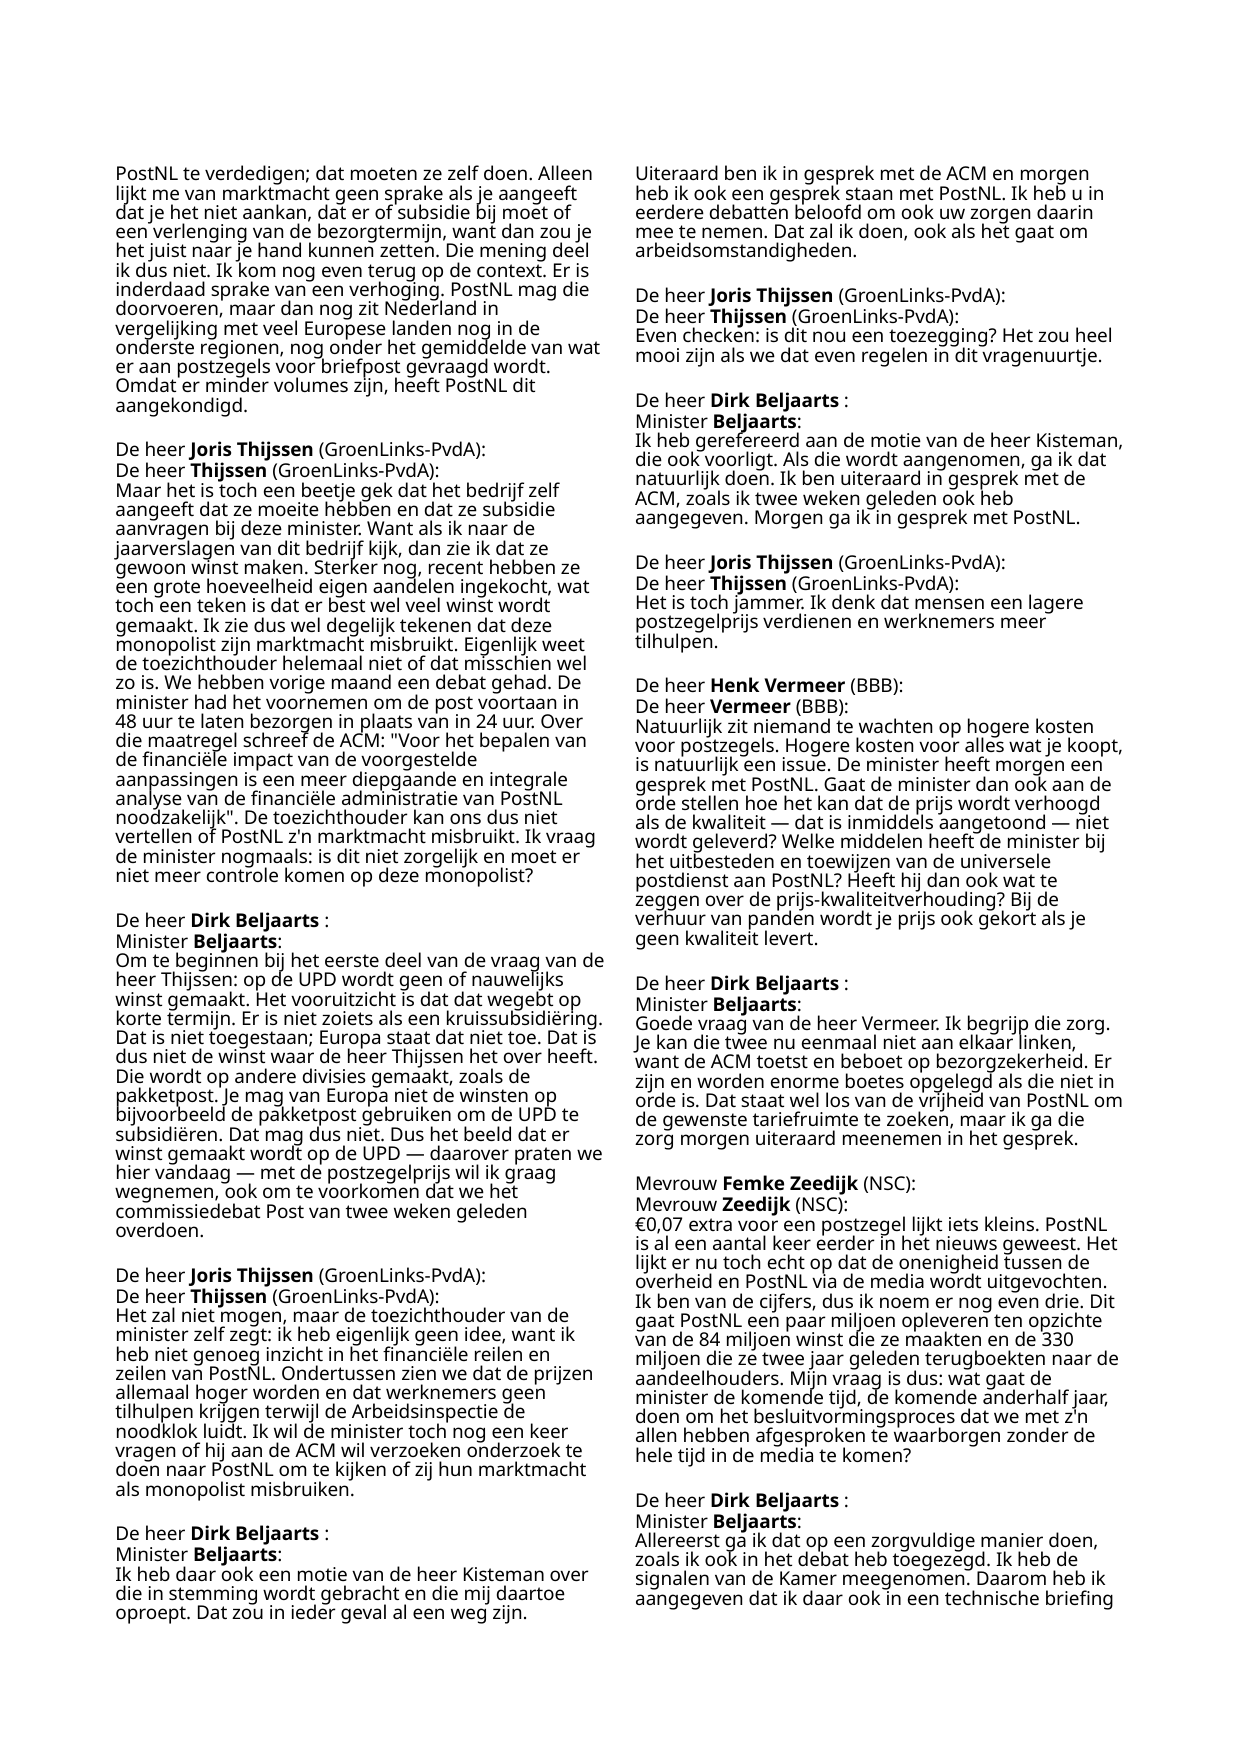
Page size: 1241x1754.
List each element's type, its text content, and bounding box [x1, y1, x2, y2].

text De heer Dirk Beljaarts : [115, 1521, 605, 1546]
text Goede vraag van de heer Vermeer. Ik begrijp die zorg. Je kan die twee nu eenmaal niet aan elkaar linken, want de ACM toetst en beboet op bezorgzekerheid. Er zijn en worden enorme boetes opgelegd als die niet in orde is. Dat staat wel los van de vrijheid van PostNL om de gewenste tariefruimte te zoeken, maar ik ga die zorg morgen uiteraard meenemen in het gesprek. [635, 1015, 1125, 1150]
text De heer Joris Thijssen (GroenLinks-PvdA): [115, 437, 605, 462]
text Ik heb daar ook een motie van de heer Kisteman over die in stemming wordt gebracht en die mij daartoe oproept. Dat zou in ieder geval al een weg zijn. [115, 1566, 605, 1623]
text De heer Dirk Beljaarts : [635, 387, 1125, 413]
text De heer Thijssen (GroenLinks-PvdA): [635, 308, 1125, 327]
text Minister Beljaarts: [635, 1513, 1125, 1532]
text Even checken: is dit nou een toezegging? Het zou heel mooi zijn als we dat even regelen in dit vragenuurtje. [635, 327, 1125, 366]
text De heer Vermeer (BBB): [635, 698, 1125, 718]
text Het zal niet mogen, maar de toezichthouder van de minister zelf zegt: ik heb eigenlijk geen idee, want ik heb niet genoeg inzicht in het financiële reilen en zeilen van PostNL. Ondertussen zien we dat de prijzen allemaal hoger worden en dat werknemers geen tilhulpen krijgen terwijl de Arbeidsinspectie de noodklok luidt. Ik wil de minister toch nog een keer vragen of hij aan de ACM wil verzoeken onderzoek te doen naar PostNL om te kijken of zij hun marktmacht als monopolist misbruiken. [115, 1307, 605, 1500]
text Maar het is toch een beetje gek dat het bedrijf zelf aangeeft dat ze moeite hebben en dat ze subsidie aanvragen bij deze minister. Want als ik naar de jaarverslagen van dit bedrijf kijk, dan zie ik dat ze gewoon winst maken. Sterker nog, recent hebben ze een grote hoeveelheid eigen aandelen ingekocht, wat toch een teken is dat er best wel veel winst wordt gemaakt. Ik zie dus wel degelijk tekenen dat deze monopolist zijn marktmacht misbruikt. Eigenlijk weet de toezichthouder helemaal niet of dat misschien wel zo is. We hebben vorige maand een debat gehad. De minister had het voornemen om de post voortaan in 48 uur te laten bezorgen in plaats van in 24 uur. Over die maatregel schreef de ACM: "Voor het bepalen van de financiële impact van de voorgestelde aanpassingen is een meer diepgaande en integrale analyse van de financiële administratie van PostNL noodzakelijk". De toezichthouder kan ons dus niet vertellen of PostNL z'n marktmacht misbruikt. Ik vraag de minister nogmaals: is dit niet zorgelijk en moet er niet meer controle komen op deze monopolist? [115, 482, 605, 886]
text Uiteraard ben ik in gesprek met de ACM en morgen heb ik ook een gesprek staan met PostNL. Ik heb u in eerdere debatten beloofd om ook uw zorgen daarin mee te nemen. Dat zal ik doen, ook als het gaat om arbeidsomstandigheden. [635, 165, 1125, 262]
text Minister Beljaarts: [115, 1546, 605, 1566]
text PostNL te verdedigen; dat moeten ze zelf doen. Alleen lijkt me van marktmacht geen sprake als je aangeeft dat je het niet aankan, dat er of subsidie bij moet of een verlenging van de bezorgtermijn, want dan zou je het juist naar je hand kunnen zetten. Die mening deel ik dus niet. Ik kom nog even terug op de context. Er is inderdaad sprake van een verhoging. PostNL mag die doorvoeren, maar dan nog zit Nederland in vergelijking met veel Europese landen nog in de onderste regionen, nog onder het gemiddelde van wat er aan postzegels voor briefpost gevraagd wordt. Omdat er minder volumes zijn, heeft PostNL dit aangekondigd. [115, 165, 605, 416]
text Mevrouw Zeedijk (NSC): [635, 1196, 1125, 1216]
text €0,07 extra voor een postzegel lijkt iets kleins. PostNL is al een aantal keer eerder in het nieuws geweest. Het lijkt er nu toch echt op dat de onenigheid tussen de overheid en PostNL via de media wordt uitgevochten. Ik ben van de cijfers, dus ik noem er nog even drie. Dit gaat PostNL een paar miljoen opleveren ten opzichte van de 84 miljoen winst die ze maakten en de 330 miljoen die ze twee jaar geleden terugboekten naar de aandeelhouders. Mijn vraag is dus: wat gaat de minister de komende tijd, de komende anderhalf jaar, doen om het besluitvormingsproces dat we met z'n allen hebben afgesproken te waarborgen zonder de hele tijd in de media te komen? [635, 1216, 1125, 1466]
text Het is toch jammer. Ik denk dat mensen een lagere postzegelprijs verdienen en werknemers meer tilhulpen. [635, 594, 1125, 652]
text De heer Dirk Beljaarts : [635, 970, 1125, 996]
text Natuurlijk zit niemand te wachten op hogere kosten voor postzegels. Hogere kosten voor alles wat je koopt, is natuurlijk een issue. De minister heeft morgen een gesprek met PostNL. Gaat de minister dan ook aan de orde stellen hoe het kan dat de prijs wordt verhoogd als de kwaliteit — dat is inmiddels aangetoond — niet wordt geleverd? Welke middelen heeft de minister bij het uitbesteden en toewijzen van de universele postdienst aan PostNL? Heeft hij dan ook wat te zeggen over de prijs-kwaliteitverhouding? Bij de verhuur van panden wordt je prijs ook gekort als je geen kwaliteit levert. [635, 718, 1125, 949]
text De heer Thijssen (GroenLinks-PvdA): [115, 462, 605, 482]
text Minister Beljaarts: [635, 413, 1125, 432]
text Om te beginnen bij het eerste deel van de vraag van de heer Thijssen: op de UPD wordt geen of nauwelijks winst gemaakt. Het vooruitzicht is dat dat wegebt op korte termijn. Er is niet zoiets als een kruissubsidiëring. Dat is niet toegestaan; Europa staat dat niet toe. Dat is dus niet de winst waar de heer Thijssen het over heeft. Die wordt op andere divisies gemaakt, zoals de pakketpost. Je mag van Europa niet de winsten op bijvoorbeeld de pakketpost gebruiken om de UPD te subsidiëren. Dat mag dus niet. Dus het beeld dat er winst gemaakt wordt op de UPD — daarover praten we hier vandaag — met de postzegelprijs wil ik graag wegnemen, ook om te voorkomen dat we het commissiedebat Post van twee weken geleden overdoen. [115, 952, 605, 1241]
text De heer Dirk Beljaarts : [635, 1487, 1125, 1513]
text De heer Joris Thijssen (GroenLinks-PvdA): [635, 549, 1125, 575]
text De heer Joris Thijssen (GroenLinks-PvdA): [115, 1262, 605, 1288]
text Minister Beljaarts: [635, 996, 1125, 1015]
text De heer Dirk Beljaarts : [115, 907, 605, 933]
text De heer Joris Thijssen (GroenLinks-PvdA): [635, 282, 1125, 308]
text Minister Beljaarts: [115, 933, 605, 952]
text Mevrouw Femke Zeedijk (NSC): [635, 1171, 1125, 1196]
text De heer Henk Vermeer (BBB): [635, 673, 1125, 698]
text De heer Thijssen (GroenLinks-PvdA): [635, 575, 1125, 594]
text Ik heb gerefereerd aan de motie van de heer Kisteman, die ook voorligt. Als die wordt aangenomen, ga ik dat natuurlijk doen. Ik ben uiteraard in gesprek met de ACM, zoals ik twee weken geleden ook heb aangegeven. Morgen ga ik in gesprek met PostNL. [635, 432, 1125, 528]
text Allereerst ga ik dat op een zorgvuldige manier doen, zoals ik ook in het debat heb toegezegd. Ik heb de signalen van de Kamer meegenomen. Daarom heb ik aangegeven dat ik daar ook in een technische briefing [635, 1532, 1125, 1609]
text De heer Thijssen (GroenLinks-PvdA): [115, 1288, 605, 1307]
